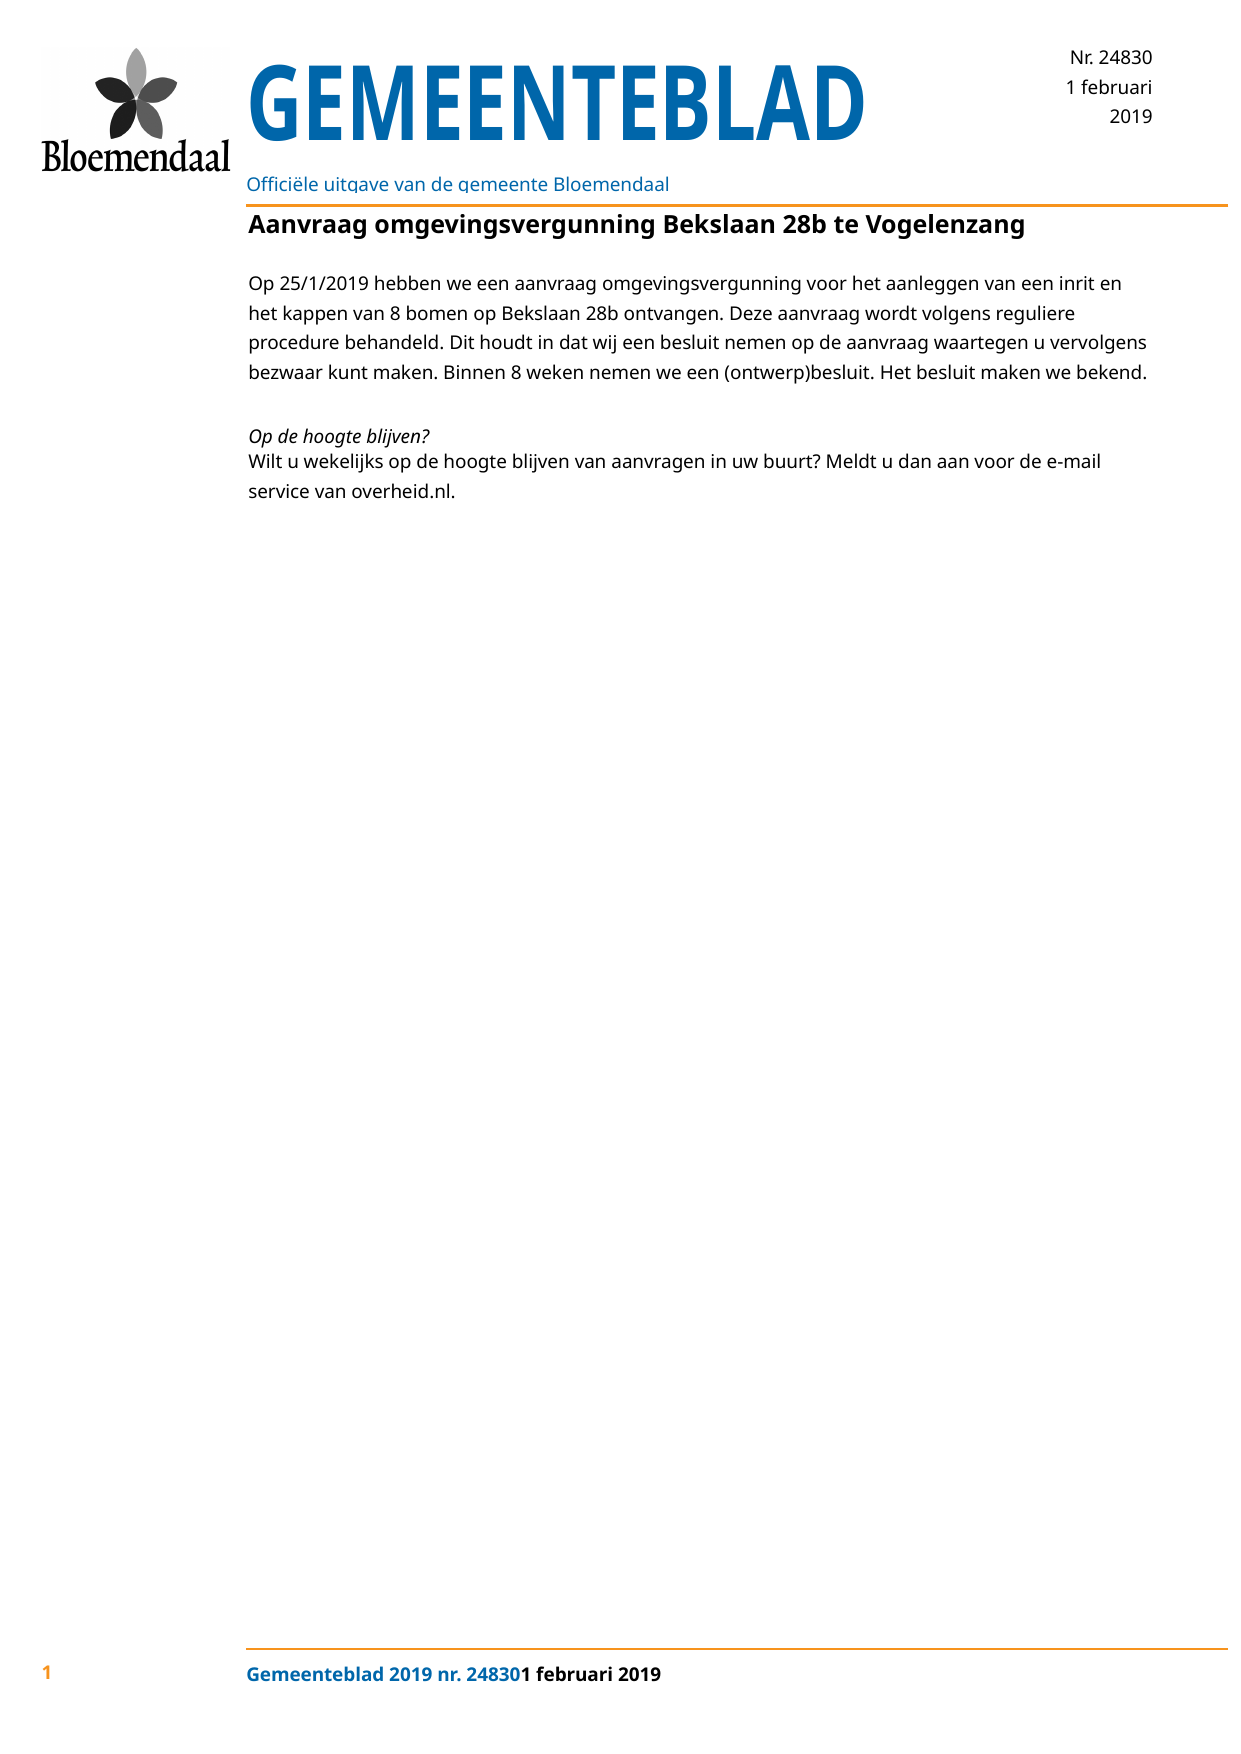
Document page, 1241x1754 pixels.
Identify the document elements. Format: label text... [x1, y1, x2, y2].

text Aanvraag omgevingsvergunning Bekslaan 28b te Vogelenzang [248, 207, 1152, 241]
picture [41, 47, 231, 172]
text Op de hoogte blijven? [248, 423, 1152, 449]
text Op 25/1/2019 hebben we een aanvraag omgevingsvergunning voor het aanleggen van een inrit en het kappen van 8 bomen op Bekslaan 28b ontvangen. Deze aanvraag wordt volgens reguliere procedure behandeld. Dit houdt in dat wij een besluit nemen op de aanvraag waartegen u vervolgens bezwaar kunt maken. Binnen 8 weken nemen we een (ontwerp)besluit. Het besluit maken we bekend. [248, 270, 1152, 385]
text Wilt u wekelijks op de hoogte blijven van aanvragen in uw buurt? Meldt u dan aan voor de e-mail service van overheid.nl. [248, 449, 1152, 504]
